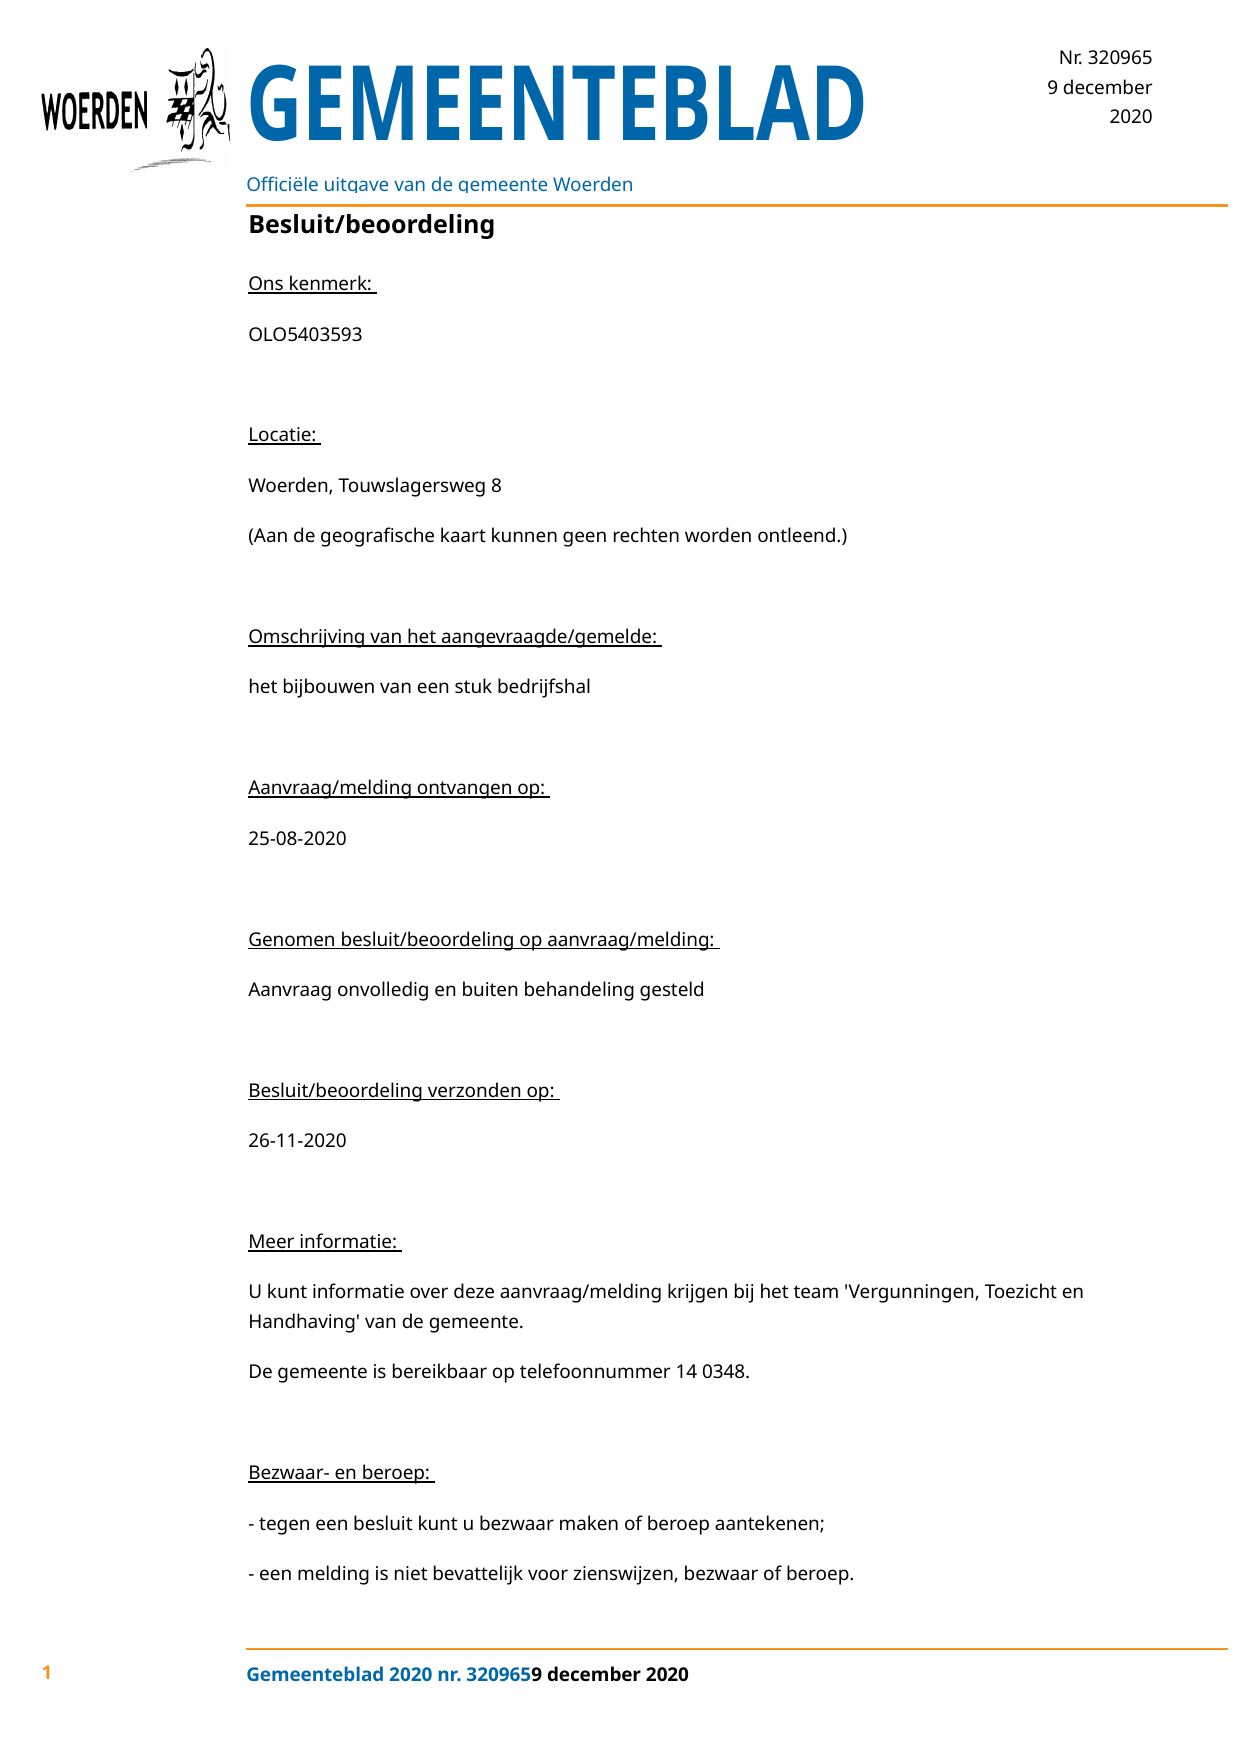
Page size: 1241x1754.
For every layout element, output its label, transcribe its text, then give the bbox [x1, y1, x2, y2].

text Omschrijving van het aangevraagde/gemelde: [248, 623, 1152, 649]
text Locatie: [248, 422, 1152, 447]
text De gemeente is bereikbaar op telefoonnummer 14 0348. [248, 1359, 1152, 1384]
text Ons kenmerk: [248, 270, 1152, 296]
text 26-11-2020 [248, 1127, 1152, 1153]
text Aanvraag/melding ontvangen op: [248, 774, 1152, 800]
text Woerden, Touwslagersweg 8 [248, 472, 1152, 498]
text Aanvraag onvolledig en buiten behandeling gesteld [248, 976, 1152, 1002]
text Meer informatie: [248, 1228, 1152, 1254]
picture [41, 47, 231, 172]
text 25-08-2020 [248, 825, 1152, 851]
text Besluit/beoordeling [248, 207, 1152, 241]
text U kunt informatie over deze aanvraag/melding krijgen bij het team 'Vergunningen, Toezicht en Handhaving' van de gemeente. [248, 1279, 1152, 1334]
text - een melding is niet bevattelijk voor zienswijzen, bezwaar of beroep. [248, 1560, 1152, 1586]
text Genomen besluit/beoordeling op aanvraag/melding: [248, 926, 1152, 951]
text OLO5403593 [248, 321, 1152, 346]
text het bijbouwen van een stuk bedrijfshal [248, 674, 1152, 699]
text (Aan de geografische kaart kunnen geen rechten worden ontleend.) [248, 522, 1152, 548]
text - tegen een besluit kunt u bezwaar maken of beroep aantekenen; [248, 1510, 1152, 1536]
text Besluit/beoordeling verzonden op: [248, 1077, 1152, 1103]
text Bezwaar- en beroep: [248, 1459, 1152, 1485]
